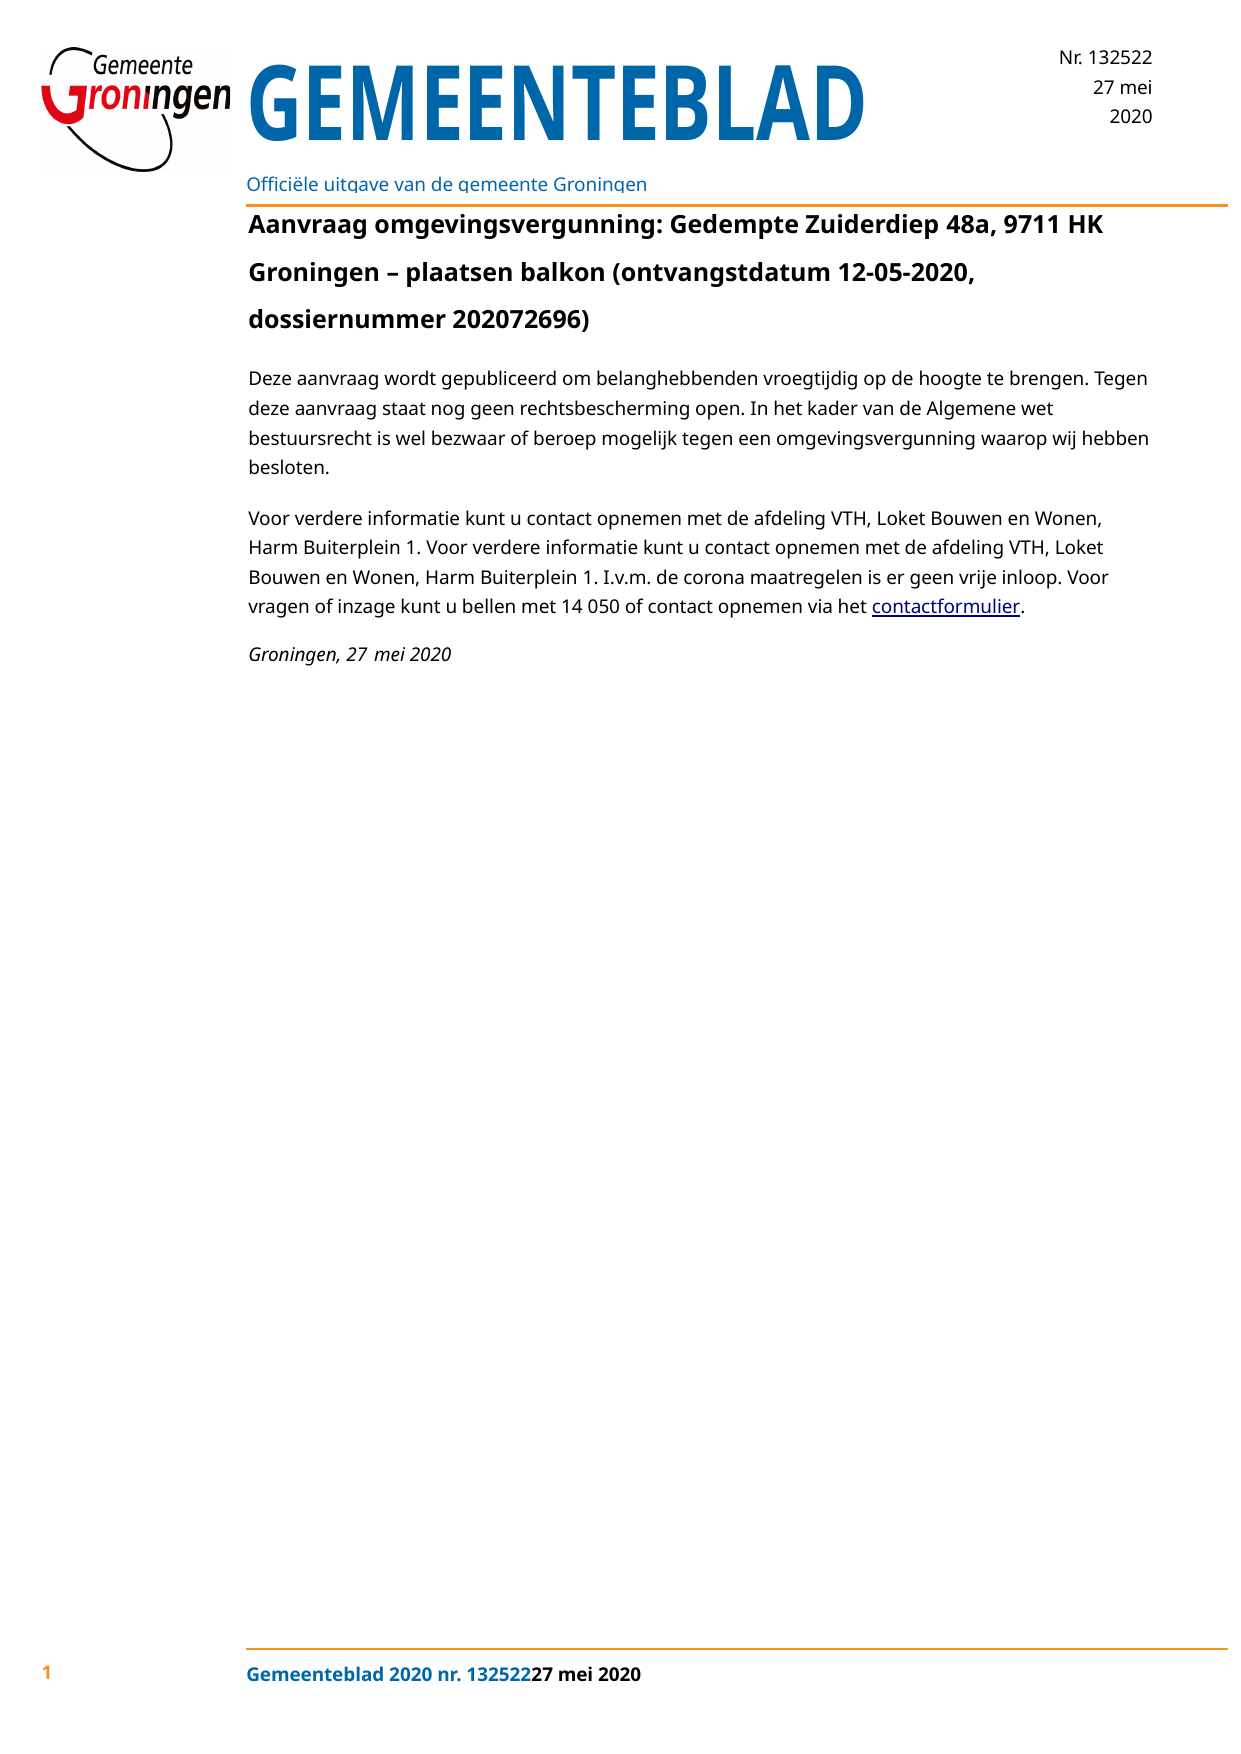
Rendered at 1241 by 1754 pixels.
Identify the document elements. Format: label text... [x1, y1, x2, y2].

text Groningen, 27 mei 2020 [248, 641, 1152, 667]
text Deze aanvraag wordt gepubliceerd om belanghebbenden vroegtijdig op de hoogte te brengen. Tegen deze aanvraag staat nog geen rechtsbescherming open. In het kader van de Algemene wet bestuursrecht is wel bezwaar of beroep mogelijk tegen een omgevingsvergunning waarop wij hebben besloten. [248, 366, 1152, 480]
picture [41, 47, 231, 172]
text Aanvraag omgevingsvergunning: Gedempte Zuiderdiep 48a, 9711 HK Groningen – plaatsen balkon (ontvangstdatum 12-05-2020, dossiernummer 202072696) [248, 207, 1152, 336]
text Voor verdere informatie kunt u contact opnemen met de afdeling VTH, Loket Bouwen en Wonen, Harm Buiterplein 1. Voor verdere informatie kunt u contact opnemen met de afdeling VTH, Loket Bouwen en Wonen, Harm Buiterplein 1. I.v.m. de corona maatregelen is er geen vrije inloop. Voor vragen of inzage kunt u bellen met 14 050 of contact opnemen via het contactformulier. [248, 505, 1152, 619]
